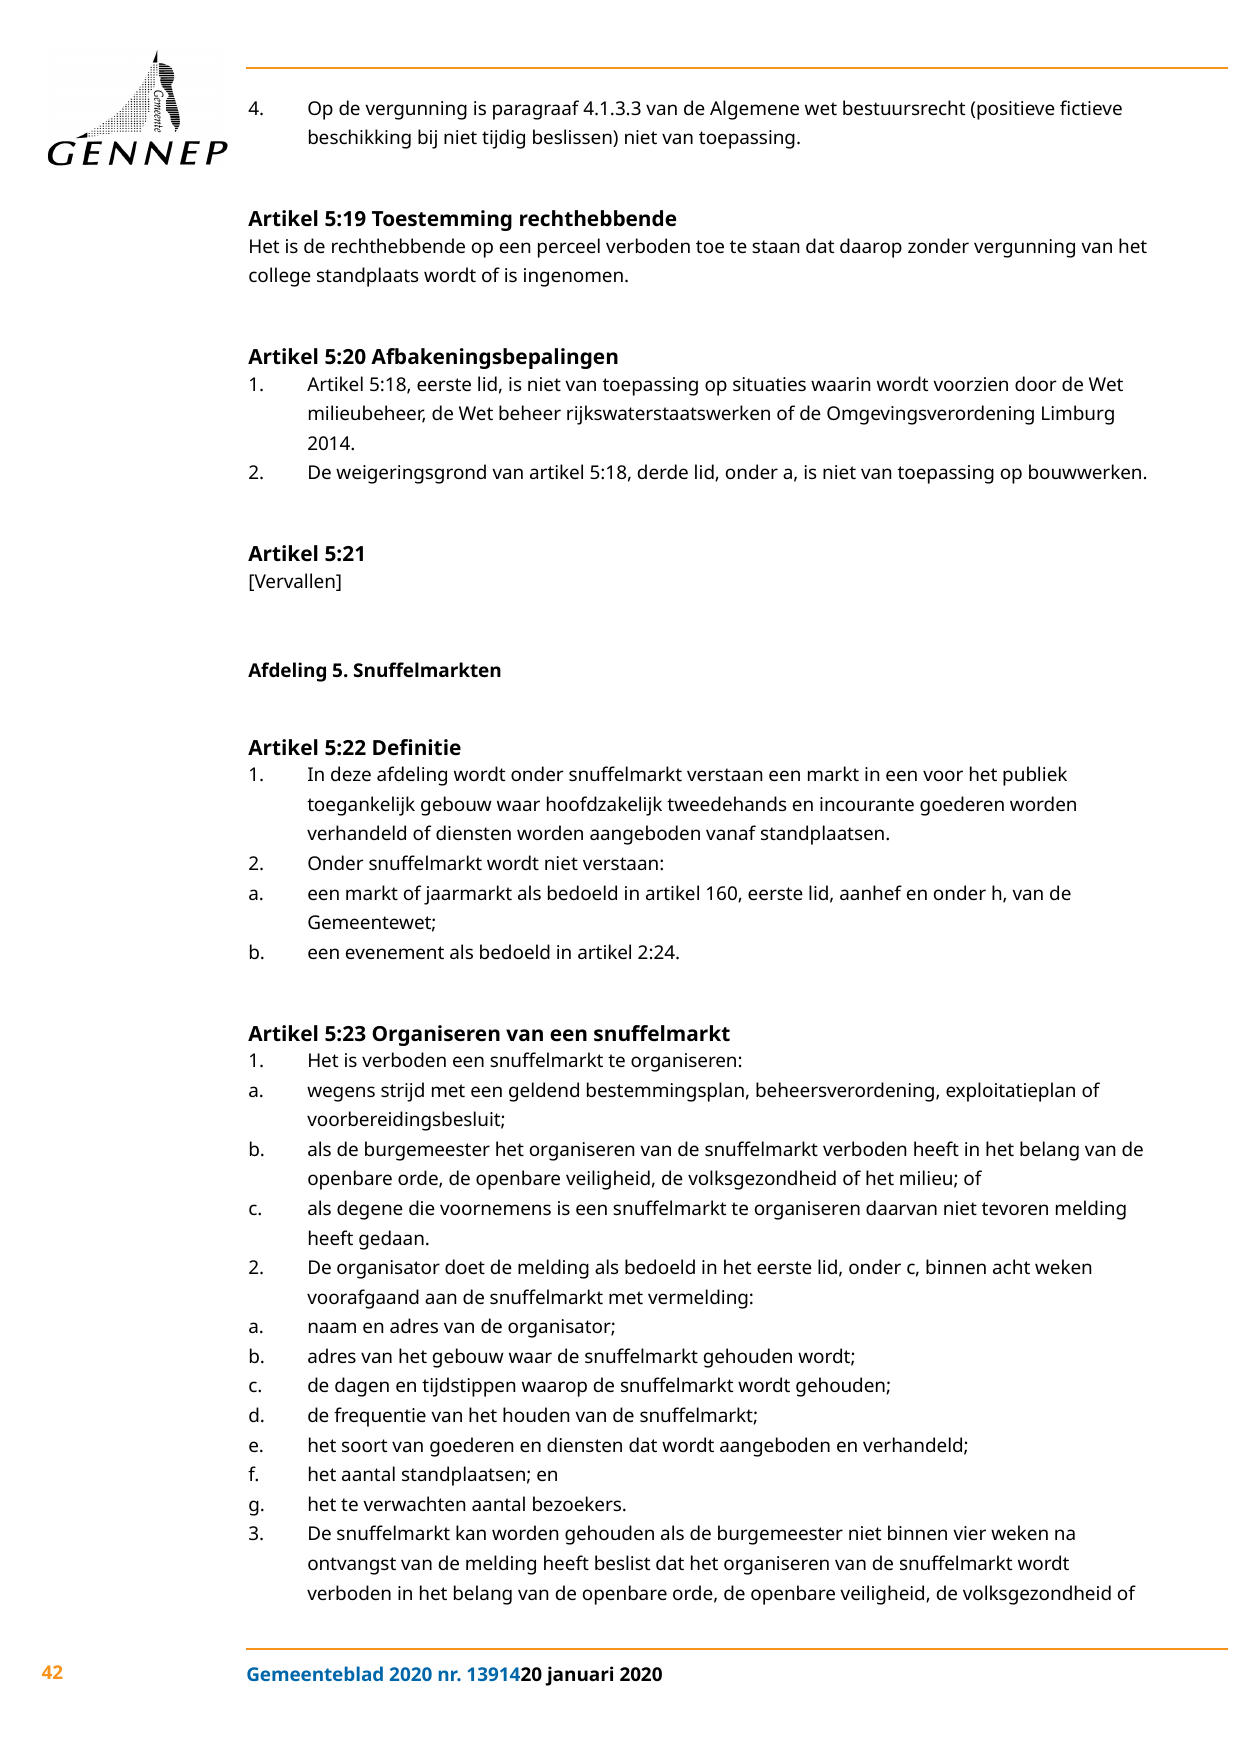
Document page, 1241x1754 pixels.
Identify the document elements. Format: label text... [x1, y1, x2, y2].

list De weigeringsgrond van artikel 5:18, derde lid, onder a, is niet van toepassing op bouwwerken. [248, 459, 1152, 485]
list Op de vergunning is paragraaf 4.1.3.3 van de Algemene wet bestuursrecht (positieve fictieve beschikking bij niet tijdig beslissen) niet van toepassing. [248, 95, 1152, 150]
text [Vervallen] [248, 568, 1152, 594]
list de frequentie van het houden van de snuffelmarkt; [248, 1402, 1152, 1428]
text Artikel 5:19 Toestemming rechthebbende [248, 204, 1152, 233]
list Artikel 5:18, eerste lid, is niet van toepassing op situaties waarin wordt voorzien door de Wet milieubeheer, de Wet beheer rijkswaterstaatswerken of de Omgevingsverordening Limburg 2014. [248, 371, 1152, 456]
text Het is de rechthebbende op een perceel verboden toe te staan dat daarop zonder vergunning van het college standplaats wordt of is ingenomen. [248, 233, 1152, 288]
text Artikel 5:21 [248, 539, 1152, 568]
text Afdeling 5. Snuffelmarkten [248, 657, 1152, 682]
list Het is verboden een snuffelmarkt te organiseren: [248, 1047, 1152, 1073]
list een evenement als bedoeld in artikel 2:24. [248, 939, 1152, 964]
list Onder snuffelmarkt wordt niet verstaan: [248, 850, 1152, 876]
list wegens strijd met een geldend bestemmingsplan, beheersverordening, exploitatieplan of voorbereidingsbesluit; [248, 1077, 1152, 1132]
list adres van het gebouw waar de snuffelmarkt gehouden wordt; [248, 1343, 1152, 1369]
list De organisator doet de melding als bedoeld in het eerste lid, onder c, binnen acht weken voorafgaand aan de snuffelmarkt met vermelding: [248, 1254, 1152, 1310]
list De snuffelmarkt kan worden gehouden als de burgemeester niet binnen vier weken na ontvangst van de melding heeft beslist dat het organiseren van de snuffelmarkt wordt verboden in het belang van de openbare orde, de openbare veiligheid, de volksgezondheid of [248, 1521, 1152, 1606]
list naam en adres van de organisator; [248, 1313, 1152, 1339]
list het aantal standplaatsen; en [248, 1461, 1152, 1487]
list het te verwachten aantal bezoekers. [248, 1491, 1152, 1517]
list In deze afdeling wordt onder snuffelmarkt verstaan een markt in een voor het publiek toegankelijk gebouw waar hoofdzakelijk tweedehands en incourante goederen worden verhandeld of diensten worden aangeboden vanaf standplaatsen. [248, 761, 1152, 846]
picture [41, 47, 231, 172]
list de dagen en tijdstippen waarop de snuffelmarkt wordt gehouden; [248, 1373, 1152, 1398]
list als degene die voornemens is een snuffelmarkt te organiseren daarvan niet tevoren melding heeft gedaan. [248, 1195, 1152, 1251]
text Artikel 5:23 Organiseren van een snuffelmarkt [248, 1019, 1152, 1047]
text Artikel 5:20 Afbakeningsbepalingen [248, 342, 1152, 371]
list het soort van goederen en diensten dat wordt aangeboden en verhandeld; [248, 1432, 1152, 1458]
list als de burgemeester het organiseren van de snuffelmarkt verboden heeft in het belang van de openbare orde, de openbare veiligheid, de volksgezondheid of het milieu; of [248, 1136, 1152, 1191]
list een markt of jaarmarkt als bedoeld in artikel 160, eerste lid, aanhef en onder h, van de Gemeentewet; [248, 880, 1152, 935]
text Artikel 5:22 Definitie [248, 733, 1152, 761]
